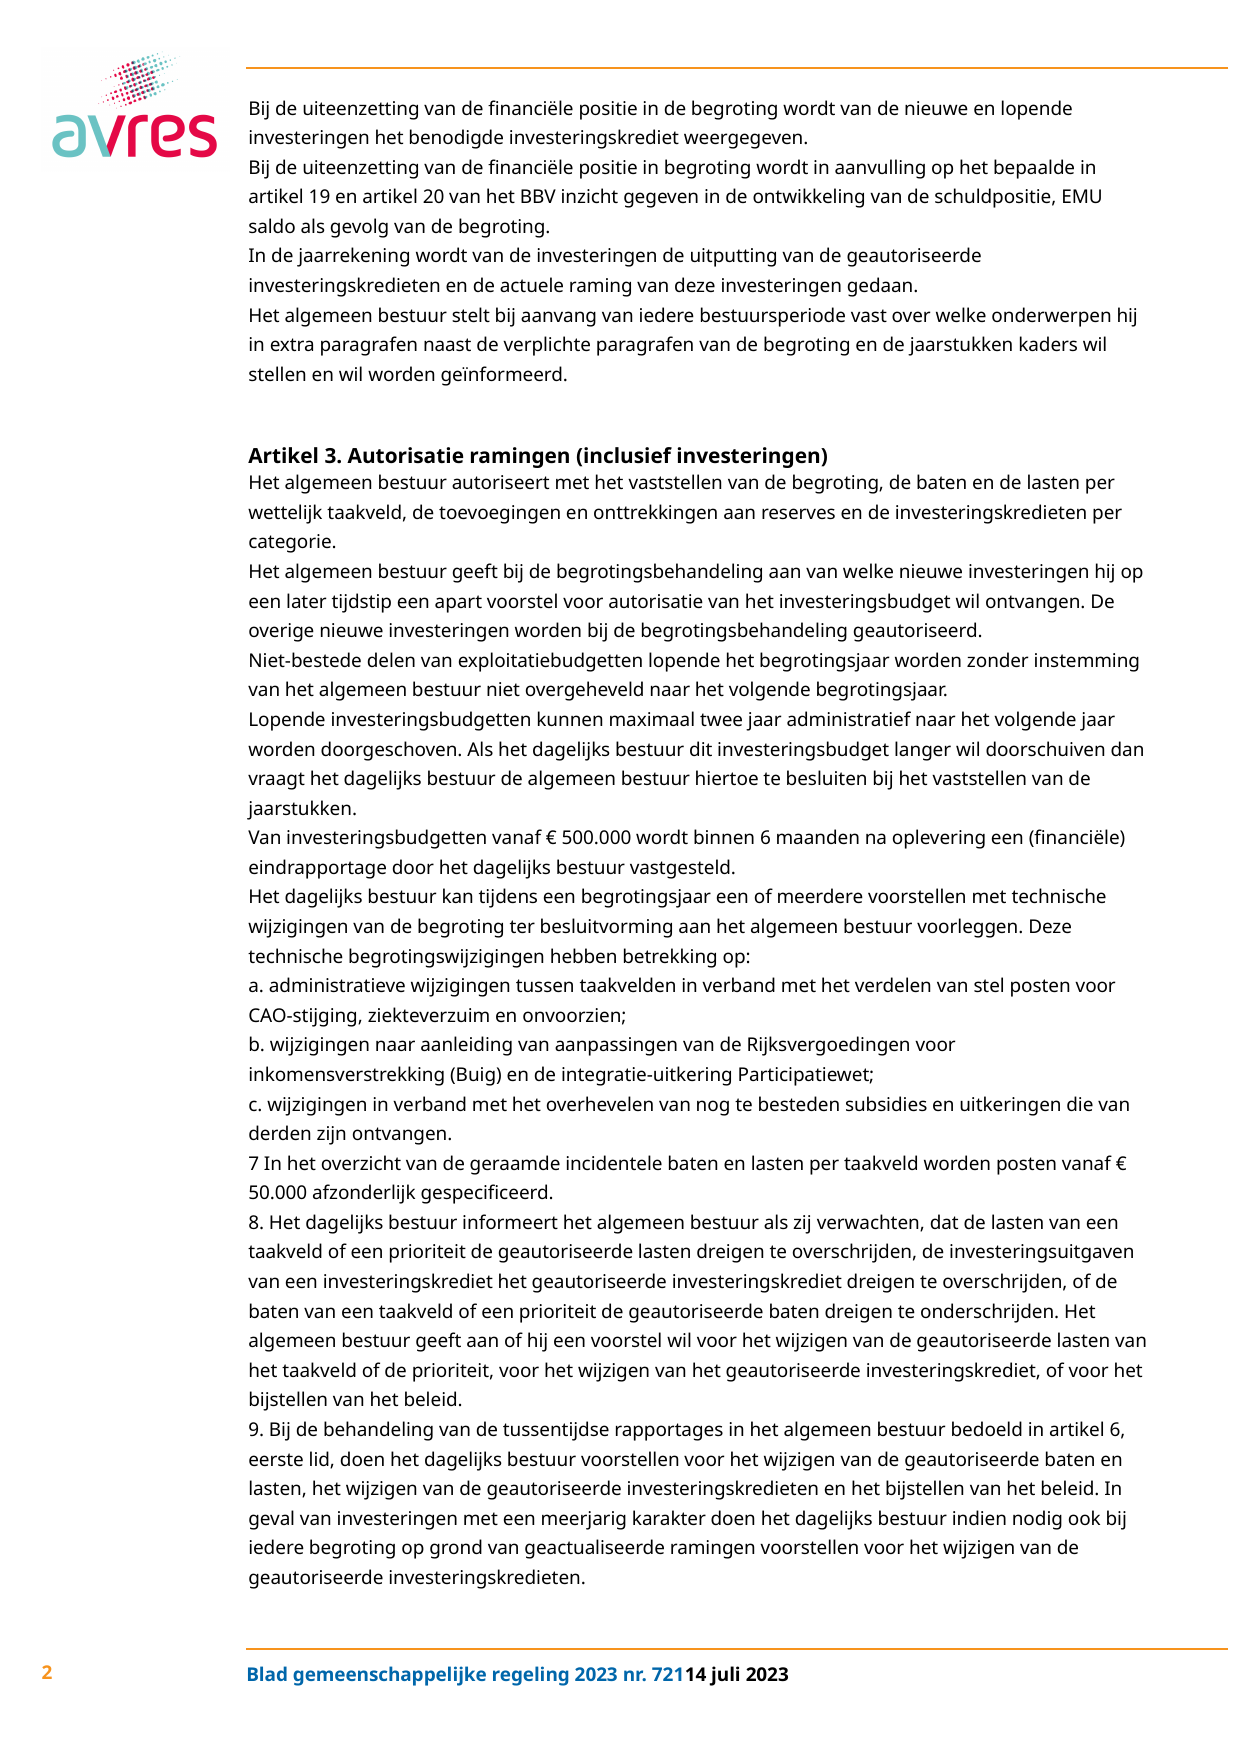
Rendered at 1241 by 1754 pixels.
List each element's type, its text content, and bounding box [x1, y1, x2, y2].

text Lopende investeringsbudgetten kunnen maximaal twee jaar administratief naar het volgende jaar worden doorgeschoven. Als het dagelijks bestuur dit investeringsbudget langer wil doorschuiven dan vraagt het dagelijks bestuur de algemeen bestuur hiertoe te besluiten bij het vaststellen van de jaarstukken. [248, 706, 1152, 821]
text b. wijzigingen naar aanleiding van aanpassingen van de Rijksvergoedingen voor inkomensverstrekking (Buig) en de integratie-uitkering Participatiewet; [248, 1032, 1152, 1087]
text Van investeringsbudgetten vanaf € 500.000 wordt binnen 6 maanden na oplevering een (financiële) eindrapportage door het dagelijks bestuur vastgesteld. [248, 824, 1152, 880]
text Bij de uiteenzetting van de financiële positie in begroting wordt in aanvulling op het bepaalde in artikel 19 en artikel 20 van het BBV inzicht gegeven in de ontwikkeling van de schuldpositie, EMU saldo als gevolg van de begroting. [248, 154, 1152, 239]
text Het algemeen bestuur stelt bij aanvang van iedere bestuursperiode vast over welke onderwerpen hij in extra paragrafen naast de verplichte paragrafen van de begroting en de jaarstukken kaders wil stellen en wil worden geïnformeerd. [248, 302, 1152, 387]
text Het algemeen bestuur autoriseert met het vaststellen van de begroting, de baten en de lasten per wettelijk taakveld, de toevoegingen en onttrekkingen aan reserves en de investeringskredieten per categorie. [248, 469, 1152, 554]
text c. wijzigingen in verband met het overhevelen van nog te besteden subsidies en uitkeringen die van derden zijn ontvangen. [248, 1091, 1152, 1146]
text Bij de uiteenzetting van de financiële positie in de begroting wordt van de nieuwe en lopende investeringen het benodigde investeringskrediet weergegeven. [248, 95, 1152, 150]
text 9. Bij de behandeling van de tussentijdse rapportages in het algemeen bestuur bedoeld in artikel 6, eerste lid, doen het dagelijks bestuur voorstellen voor het wijzigen van de geautoriseerde baten en lasten, het wijzigen van de geautoriseerde investeringskredieten en het bijstellen van het beleid. In geval van investeringen met een meerjarig karakter doen het dagelijks bestuur indien nodig ook bij iedere begroting op grond van geactualiseerde ramingen voorstellen voor het wijzigen van de geautoriseerde investeringskredieten. [248, 1416, 1152, 1590]
text a. administratieve wijzigingen tussen taakvelden in verband met het verdelen van stel posten voor CAO-stijging, ziekteverzuim en onvoorzien; [248, 972, 1152, 1028]
text Artikel 3. Autorisatie ramingen (inclusief investeringen) [248, 441, 1152, 469]
text In de jaarrekening wordt van de investeringen de uitputting van de geautoriseerde investeringskredieten en de actuele raming van deze investeringen gedaan. [248, 243, 1152, 298]
text 7 In het overzicht van de geraamde incidentele baten en lasten per taakveld worden posten vanaf € 50.000 afzonderlijk gespecificeerd. [248, 1150, 1152, 1205]
text Het dagelijks bestuur kan tijdens een begrotingsjaar een of meerdere voorstellen met technische wijzigingen van de begroting ter besluitvorming aan het algemeen bestuur voorleggen. Deze technische begrotingswijzigingen hebben betrekking op: [248, 884, 1152, 968]
text Het algemeen bestuur geeft bij de begrotingsbehandeling aan van welke nieuwe investeringen hij op een later tijdstip een apart voorstel voor autorisatie van het investeringsbudget wil ontvangen. De overige nieuwe investeringen worden bij de begrotingsbehandeling geautoriseerd. [248, 558, 1152, 643]
text Niet-bestede delen van exploitatiebudgetten lopende het begrotingsjaar worden zonder instemming van het algemeen bestuur niet overgeheveld naar het volgende begrotingsjaar. [248, 647, 1152, 702]
text 8. Het dagelijks bestuur informeert het algemeen bestuur als zij verwachten, dat de lasten van een taakveld of een prioriteit de geautoriseerde lasten dreigen te overschrijden, de investeringsuitgaven van een investeringskrediet het geautoriseerde investeringskrediet dreigen te overschrijden, of de baten van een taakveld of een prioriteit de geautoriseerde baten dreigen te onderschrijden. Het algemeen bestuur geeft aan of hij een voorstel wil voor het wijzigen van de geautoriseerde lasten van het taakveld of de prioriteit, voor het wijzigen van het geautoriseerde investeringskrediet, of voor het bijstellen van het beleid. [248, 1209, 1152, 1412]
picture [41, 47, 231, 172]
